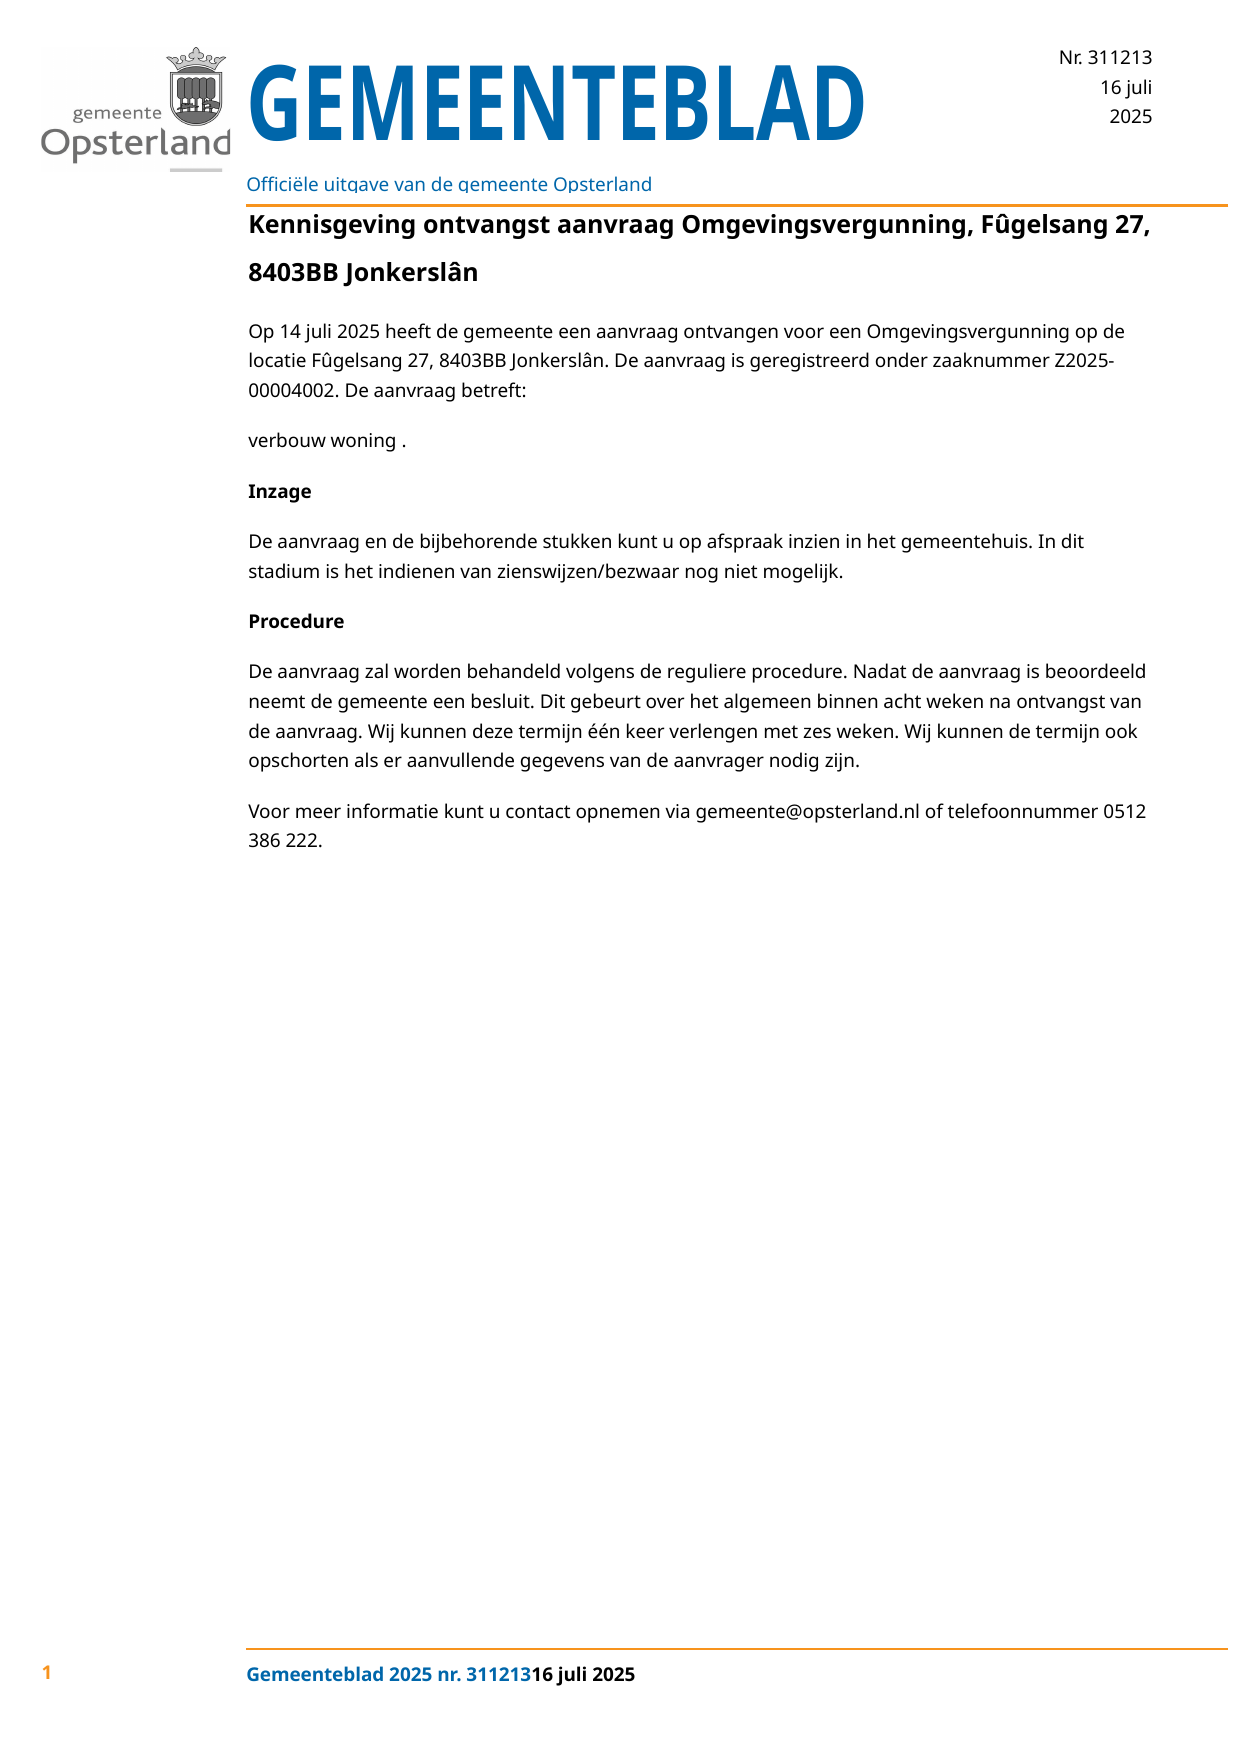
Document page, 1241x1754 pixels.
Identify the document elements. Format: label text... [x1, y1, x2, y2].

picture [41, 47, 231, 172]
text verbouw woning . [248, 427, 1152, 453]
text Kennisgeving ontvangst aanvraag Omgevingsvergunning, Fûgelsang 27, 8403BB Jonkerslân [248, 207, 1152, 288]
text Procedure [248, 608, 1152, 634]
text De aanvraag zal worden behandeld volgens de reguliere procedure. Nadat de aanvraag is beoordeeld neemt de gemeente een besluit. Dit gebeurt over het algemeen binnen acht weken na ontvangst van de aanvraag. Wij kunnen deze termijn één keer verlengen met zes weken. Wij kunnen de termijn ook opschorten als er aanvullende gegevens van de aanvrager nodig zijn. [248, 659, 1152, 773]
text Inzage [248, 478, 1152, 504]
text Voor meer informatie kunt u contact opnemen via gemeente@opsterland.nl of telefoonnummer 0512 386 222. [248, 798, 1152, 853]
text Op 14 juli 2025 heeft de gemeente een aanvraag ontvangen voor een Omgevingsvergunning op de locatie Fûgelsang 27, 8403BB Jonkerslân. De aanvraag is geregistreerd onder zaaknummer Z2025-00004002. De aanvraag betreft: [248, 318, 1152, 403]
text De aanvraag en de bijbehorende stukken kunt u op afspraak inzien in het gemeentehuis. In dit stadium is het indienen van zienswijzen/bezwaar nog niet mogelijk. [248, 528, 1152, 584]
